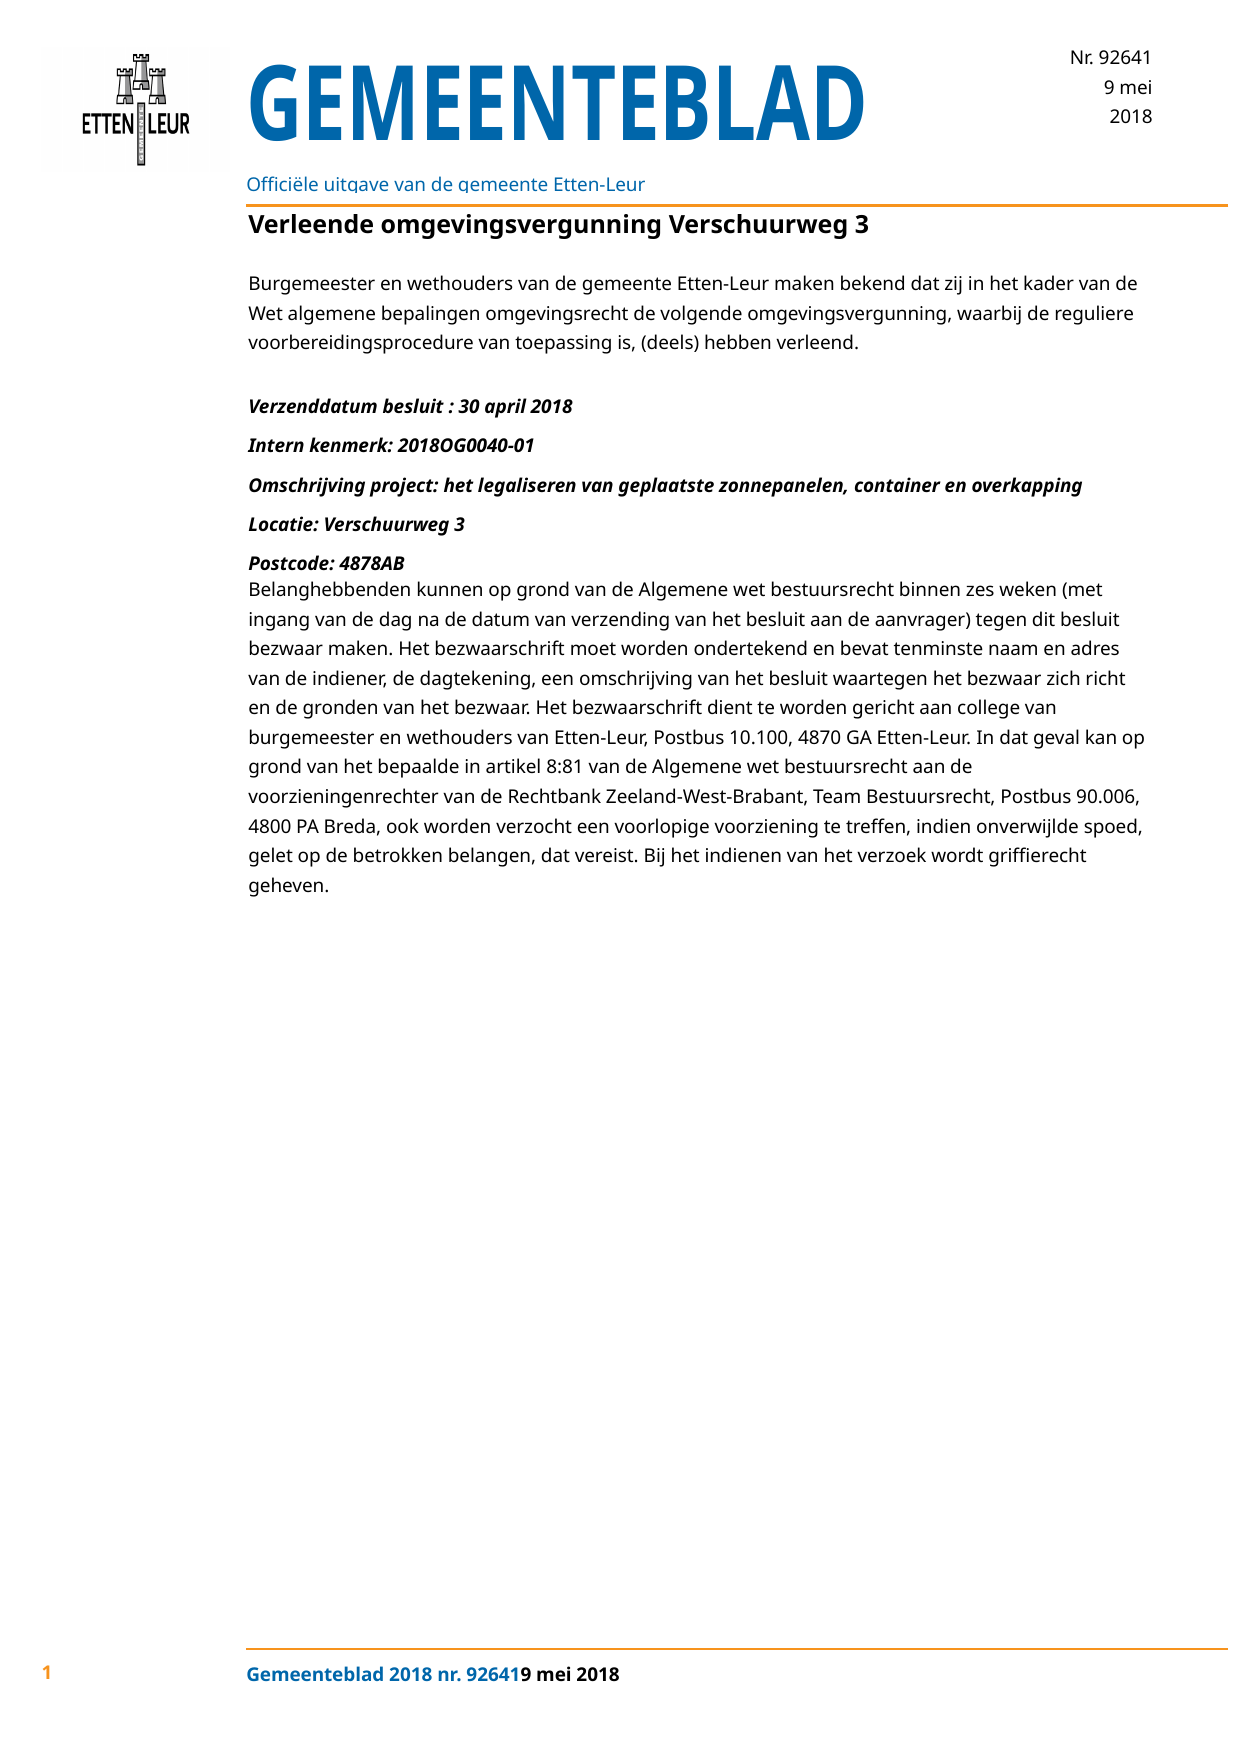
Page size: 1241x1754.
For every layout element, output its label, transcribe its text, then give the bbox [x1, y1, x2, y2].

text Verzenddatum besluit : 30 april 2018 [248, 393, 1152, 419]
text Burgemeester en wethouders van de gemeente Etten-Leur maken bekend dat zij in het kader van de Wet algemene bepalingen omgevingsrecht de volgende omgevingsvergunning, waarbij de reguliere voorbereidingsprocedure van toepassing is, (deels) hebben verleend. [248, 270, 1152, 355]
text Intern kenmerk: 2018OG0040-01 [248, 433, 1152, 458]
text Verleende omgevingsvergunning Verschuurweg 3 [248, 207, 1152, 241]
text Omschrijving project: het legaliseren van geplaatste zonnepanelen, container en overkapping [248, 472, 1152, 498]
picture [41, 47, 231, 172]
text Belanghebbenden kunnen op grond van de Algemene wet bestuursrecht binnen zes weken (met ingang van de dag na de datum van verzending van het besluit aan de aanvrager) tegen dit besluit bezwaar maken. Het bezwaarschrift moet worden ondertekend en bevat tenminste naam en adres van de indiener, de dagtekening, een omschrijving van het besluit waartegen het bezwaar zich richt en de gronden van het bezwaar. Het bezwaarschrift dient te worden gericht aan college van burgemeester en wethouders van Etten-Leur, Postbus 10.100, 4870 GA Etten-Leur. In dat geval kan op grond van het bepaalde in artikel 8:81 van de Algemene wet bestuursrecht aan de voorzieningenrechter van de Rechtbank Zeeland-West-Brabant, Team Bestuursrecht, Postbus 90.006, 4800 PA Breda, ook worden verzocht een voorlopige voorziening te treffen, indien onverwijlde spoed, gelet op de betrokken belangen, dat vereist. Bij het indienen van het verzoek wordt griffierecht geheven. [248, 576, 1152, 898]
text Locatie: Verschuurweg 3 [248, 511, 1152, 537]
text Postcode: 4878AB [248, 551, 1152, 576]
